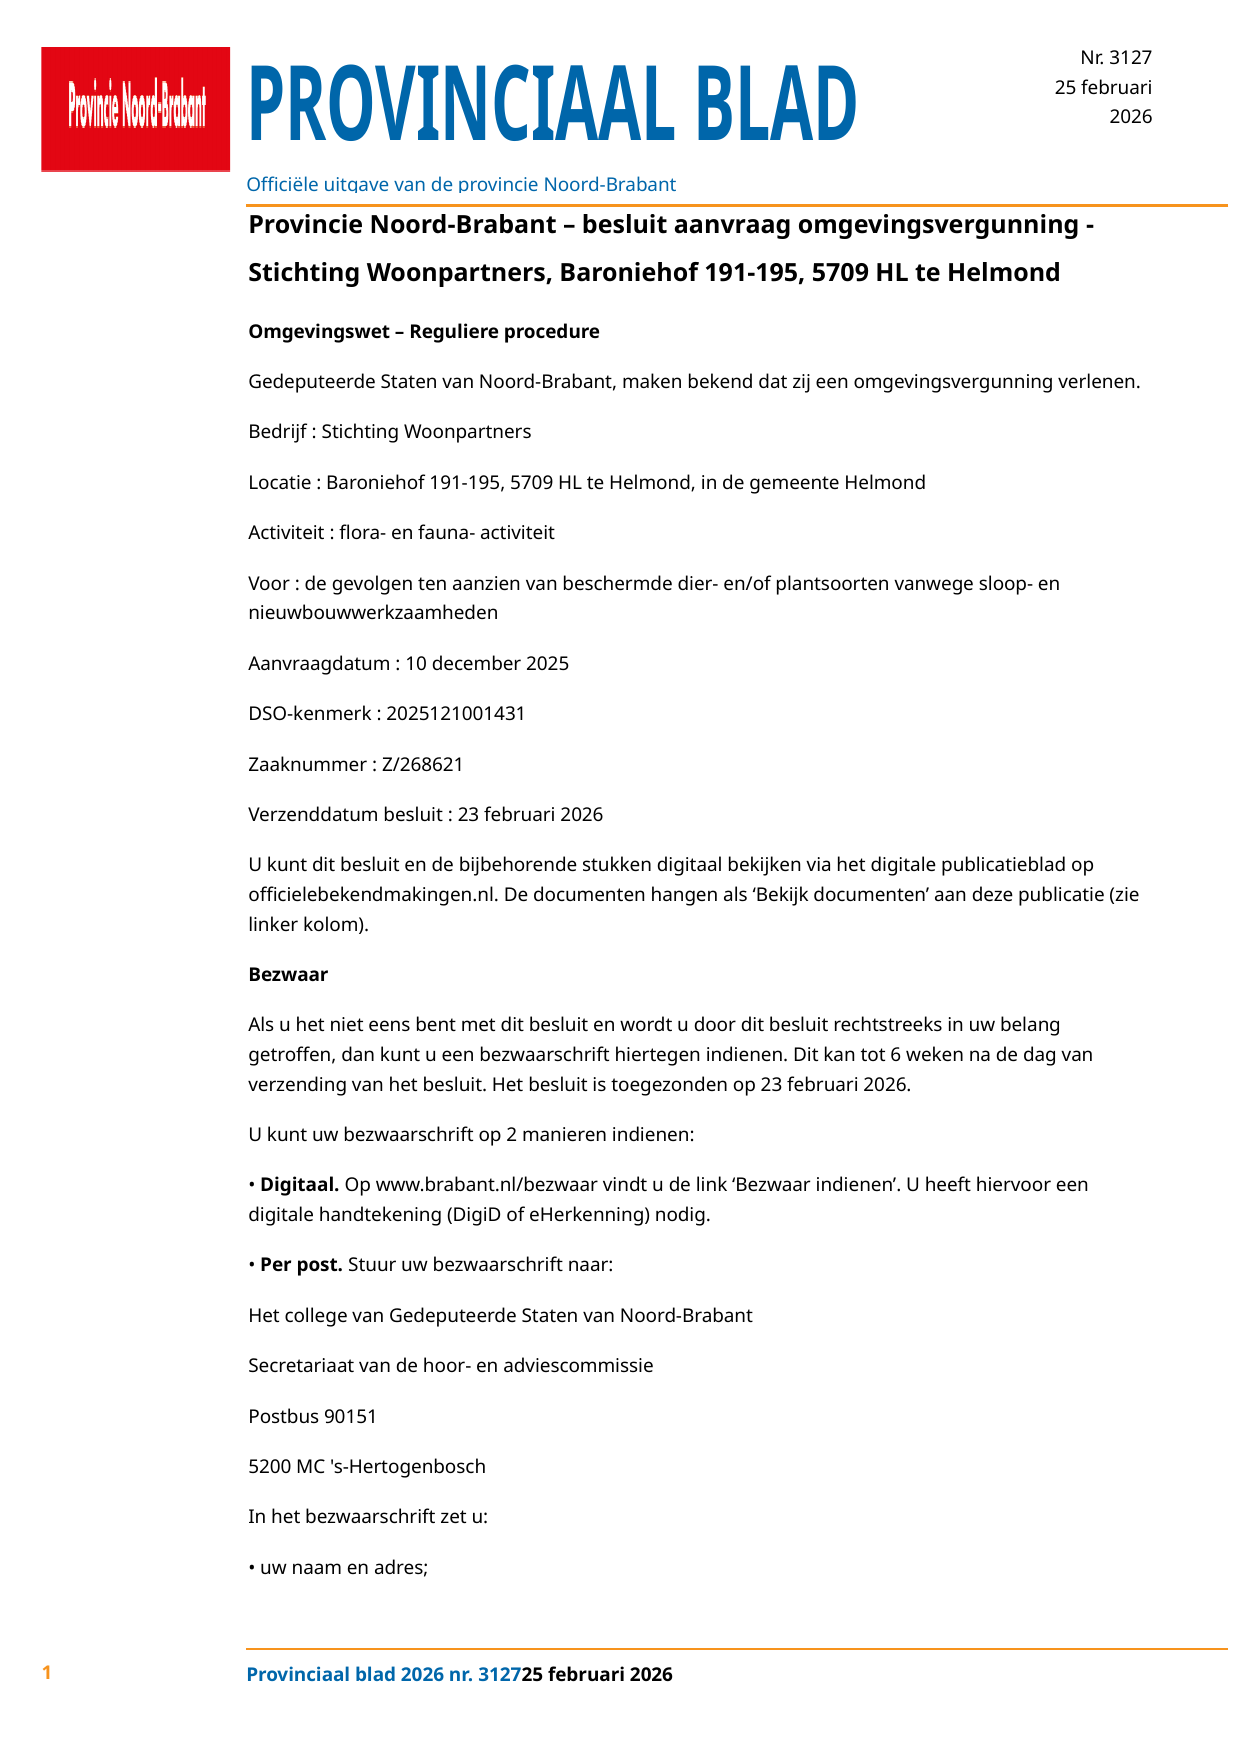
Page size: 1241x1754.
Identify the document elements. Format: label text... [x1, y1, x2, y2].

text Postbus 90151 [248, 1403, 1152, 1429]
text Secretariaat van de hoor- en adviescommissie [248, 1352, 1152, 1378]
text Bedrijf : Stichting Woonpartners [248, 419, 1152, 444]
text Provincie Noord-Brabant – besluit aanvraag omgevingsvergunning - Stichting Woonpartners, Baroniehof 191-195, 5709 HL te Helmond [248, 207, 1152, 288]
text Verzenddatum besluit : 23 februari 2026 [248, 801, 1152, 827]
text Aanvraagdatum : 10 december 2025 [248, 650, 1152, 676]
text 5200 MC 's‑Hertogenbosch [248, 1453, 1152, 1479]
text Activiteit : flora- en fauna- activiteit [248, 519, 1152, 545]
text Gedeputeerde Staten van Noord-Brabant, maken bekend dat zij een omgevingsvergunning verlenen. [248, 368, 1152, 394]
text U kunt uw bezwaarschrift op 2 manieren indienen: [248, 1121, 1152, 1147]
text • Digitaal. Op www.brabant.nl/bezwaar vindt u de link ‘Bezwaar indienen’. U heeft hiervoor een digitale handtekening (DigiD of eHerkenning) nodig. [248, 1172, 1152, 1227]
text DSO-kenmerk : 2025121001431 [248, 700, 1152, 726]
text Het college van Gedeputeerde Staten van Noord-Brabant [248, 1302, 1152, 1328]
text • Per post. Stuur uw bezwaarschrift naar: [248, 1252, 1152, 1277]
text U kunt dit besluit en de bijbehorende stukken digitaal bekijken via het digitale publicatieblad op officielebekendmakingen.nl. De documenten hangen als ‘Bekijk documenten’ aan deze publicatie (zie linker kolom). [248, 852, 1152, 937]
text Bezwaar [248, 961, 1152, 987]
text Voor : de gevolgen ten aanzien van beschermde dier- en/of plantsoorten vanwege sloop- en nieuwbouwwerkzaamheden [248, 570, 1152, 625]
text • uw naam en adres; [248, 1554, 1152, 1580]
text Zaaknummer : Z/268621 [248, 751, 1152, 777]
text Omgevingswet – Reguliere procedure [248, 318, 1152, 344]
text Locatie : Baroniehof 191-195, 5709 HL te Helmond, in de gemeente Helmond [248, 469, 1152, 495]
picture [41, 47, 231, 172]
text In het bezwaarschrift zet u: [248, 1504, 1152, 1529]
text Als u het niet eens bent met dit besluit en wordt u door dit besluit rechtstreeks in uw belang getroffen, dan kunt u een bezwaarschrift hiertegen indienen. Dit kan tot 6 weken na de dag van verzending van het besluit. Het besluit is toegezonden op 23 februari 2026. [248, 1012, 1152, 1097]
